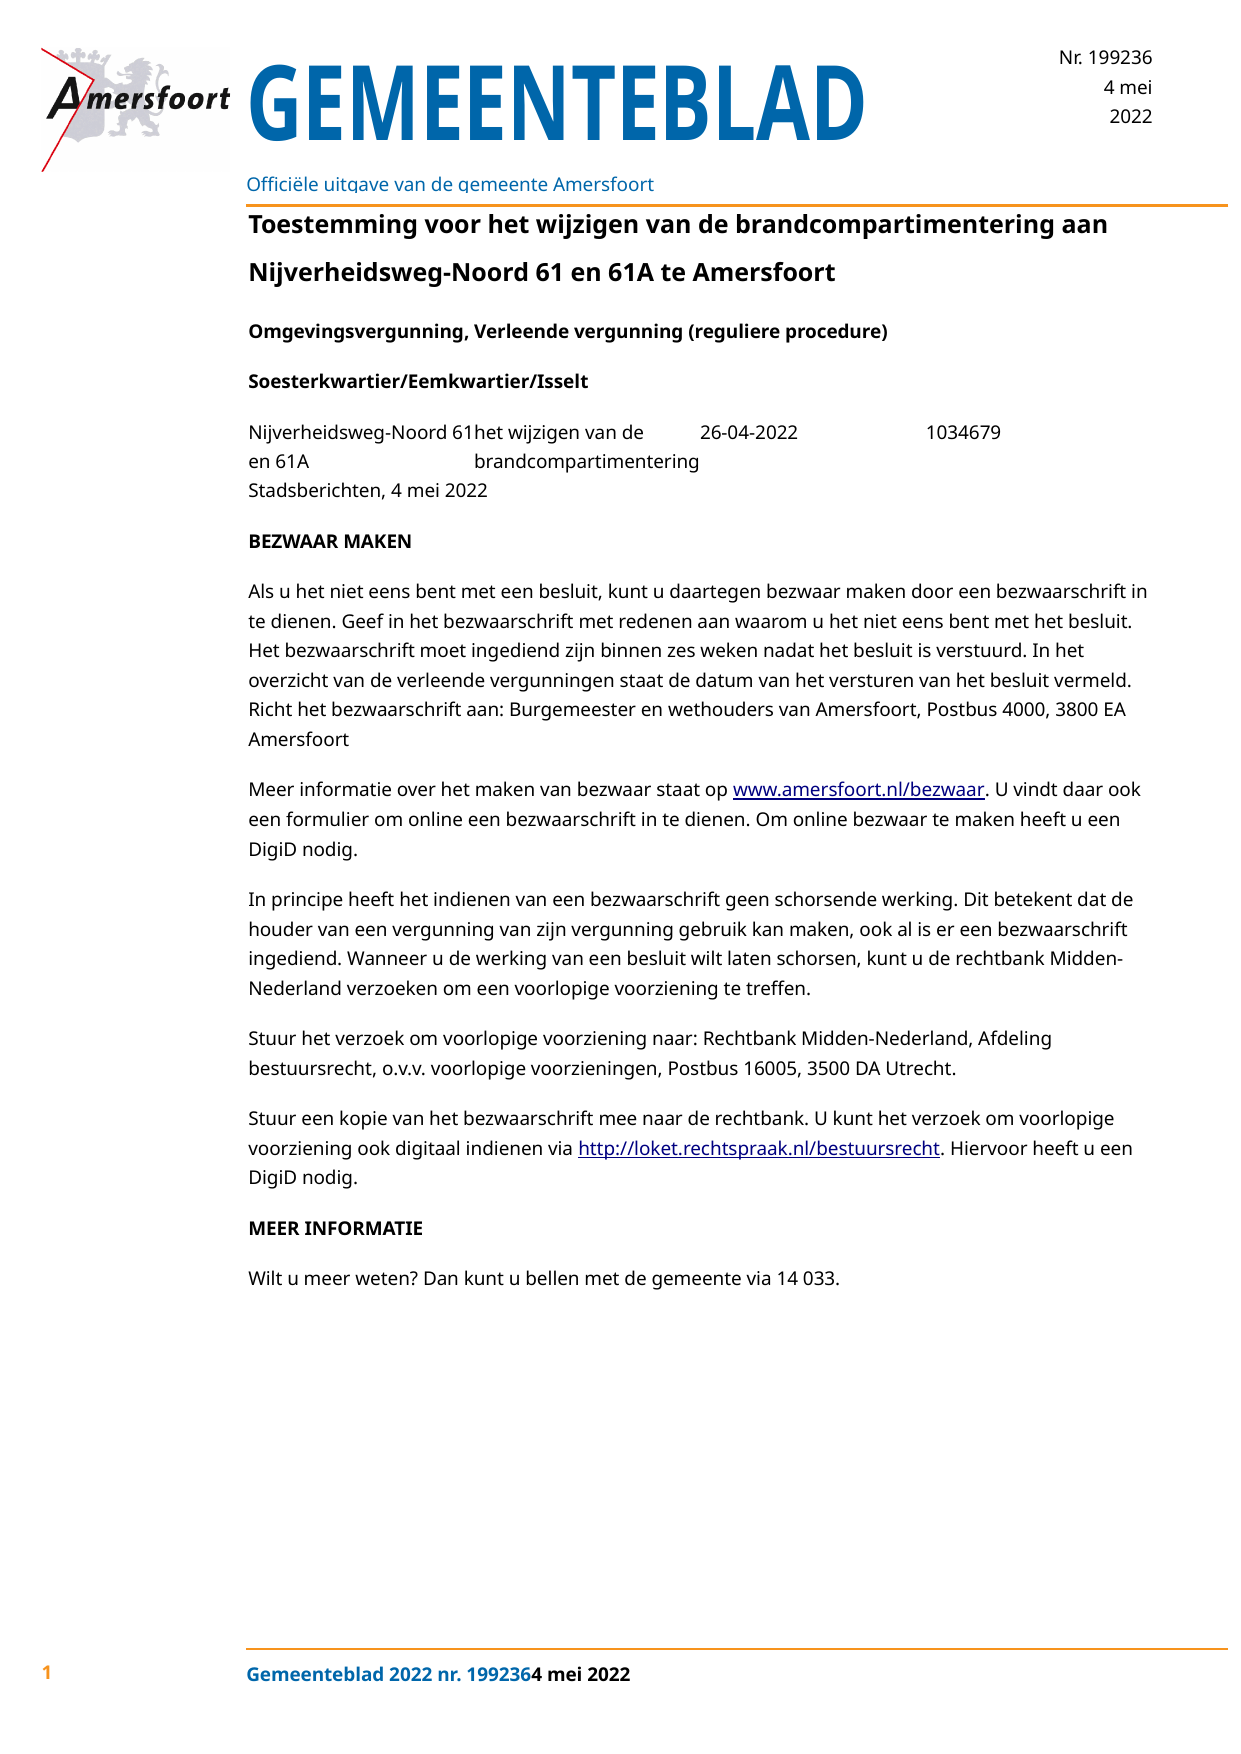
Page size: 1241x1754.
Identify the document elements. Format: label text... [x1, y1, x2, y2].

picture [41, 47, 231, 172]
text Soesterkwartier/Eemkwartier/Isselt [248, 368, 1152, 394]
text Stuur het verzoek om voorlopige voorziening naar: Rechtbank Midden-Nederland, Afdeling bestuursrecht, o.v.v. voorlopige voorzieningen, Postbus 16005, 3500 DA Utrecht. [248, 1025, 1152, 1081]
text Als u het niet eens bent met een besluit, kunt u daartegen bezwaar maken door een bezwaarschrift in te dienen. Geef in het bezwaarschrift met redenen aan waarom u het niet eens bent met het besluit. Het bezwaarschrift moet ingediend zijn binnen zes weken nadat het besluit is verstuurd. In het overzicht van de verleende vergunningen staat de datum van het versturen van het besluit vermeld. Richt het bezwaarschrift aan: Burgemeester en wethouders van Amersfoort, Postbus 4000, 3800 EA Amersfoort [248, 578, 1152, 752]
table_header 26-04-2022 [700, 419, 926, 474]
text MEER INFORMATIE [248, 1215, 1152, 1241]
table_header 1034679 [926, 419, 1152, 474]
table_header Nijverheidsweg-Noord 61 en 61A [248, 419, 474, 474]
text In principe heeft het indienen van een bezwaarschrift geen schorsende werking. Dit betekent dat de houder van een vergunning van zijn vergunning gebruik kan maken, ook al is er een bezwaarschrift ingediend. Wanneer u de werking van een besluit wilt laten schorsen, kunt u de rechtbank Midden-Nederland verzoeken om een voorlopige voorziening te treffen. [248, 886, 1152, 1001]
table_header het wijzigen van de brandcompartimentering [474, 419, 700, 474]
text Wilt u meer weten? Dan kunt u bellen met de gemeente via 14 033. [248, 1265, 1152, 1291]
text Stadsberichten, 4 mei 2022 [248, 477, 1152, 503]
text Toestemming voor het wijzigen van de brandcompartimentering aan Nijverheidsweg-Noord 61 en 61A te Amersfoort [248, 207, 1152, 288]
text BEZWAAR MAKEN [248, 528, 1152, 553]
text Stuur een kopie van het bezwaarschrift mee naar de rechtbank. U kunt het verzoek om voorlopige voorziening ook digitaal indienen via http://loket.rechtspraak.nl/bestuursrecht. Hiervoor heeft u een DigiD nodig. [248, 1105, 1152, 1190]
text Meer informatie over het maken van bezwaar staat op www.amersfoort.nl/bezwaar. U vindt daar ook een formulier om online een bezwaarschrift in te dienen. Om online bezwaar te maken heeft u een DigiD nodig. [248, 777, 1152, 861]
text Omgevingsvergunning, Verleende vergunning (reguliere procedure) [248, 318, 1152, 344]
